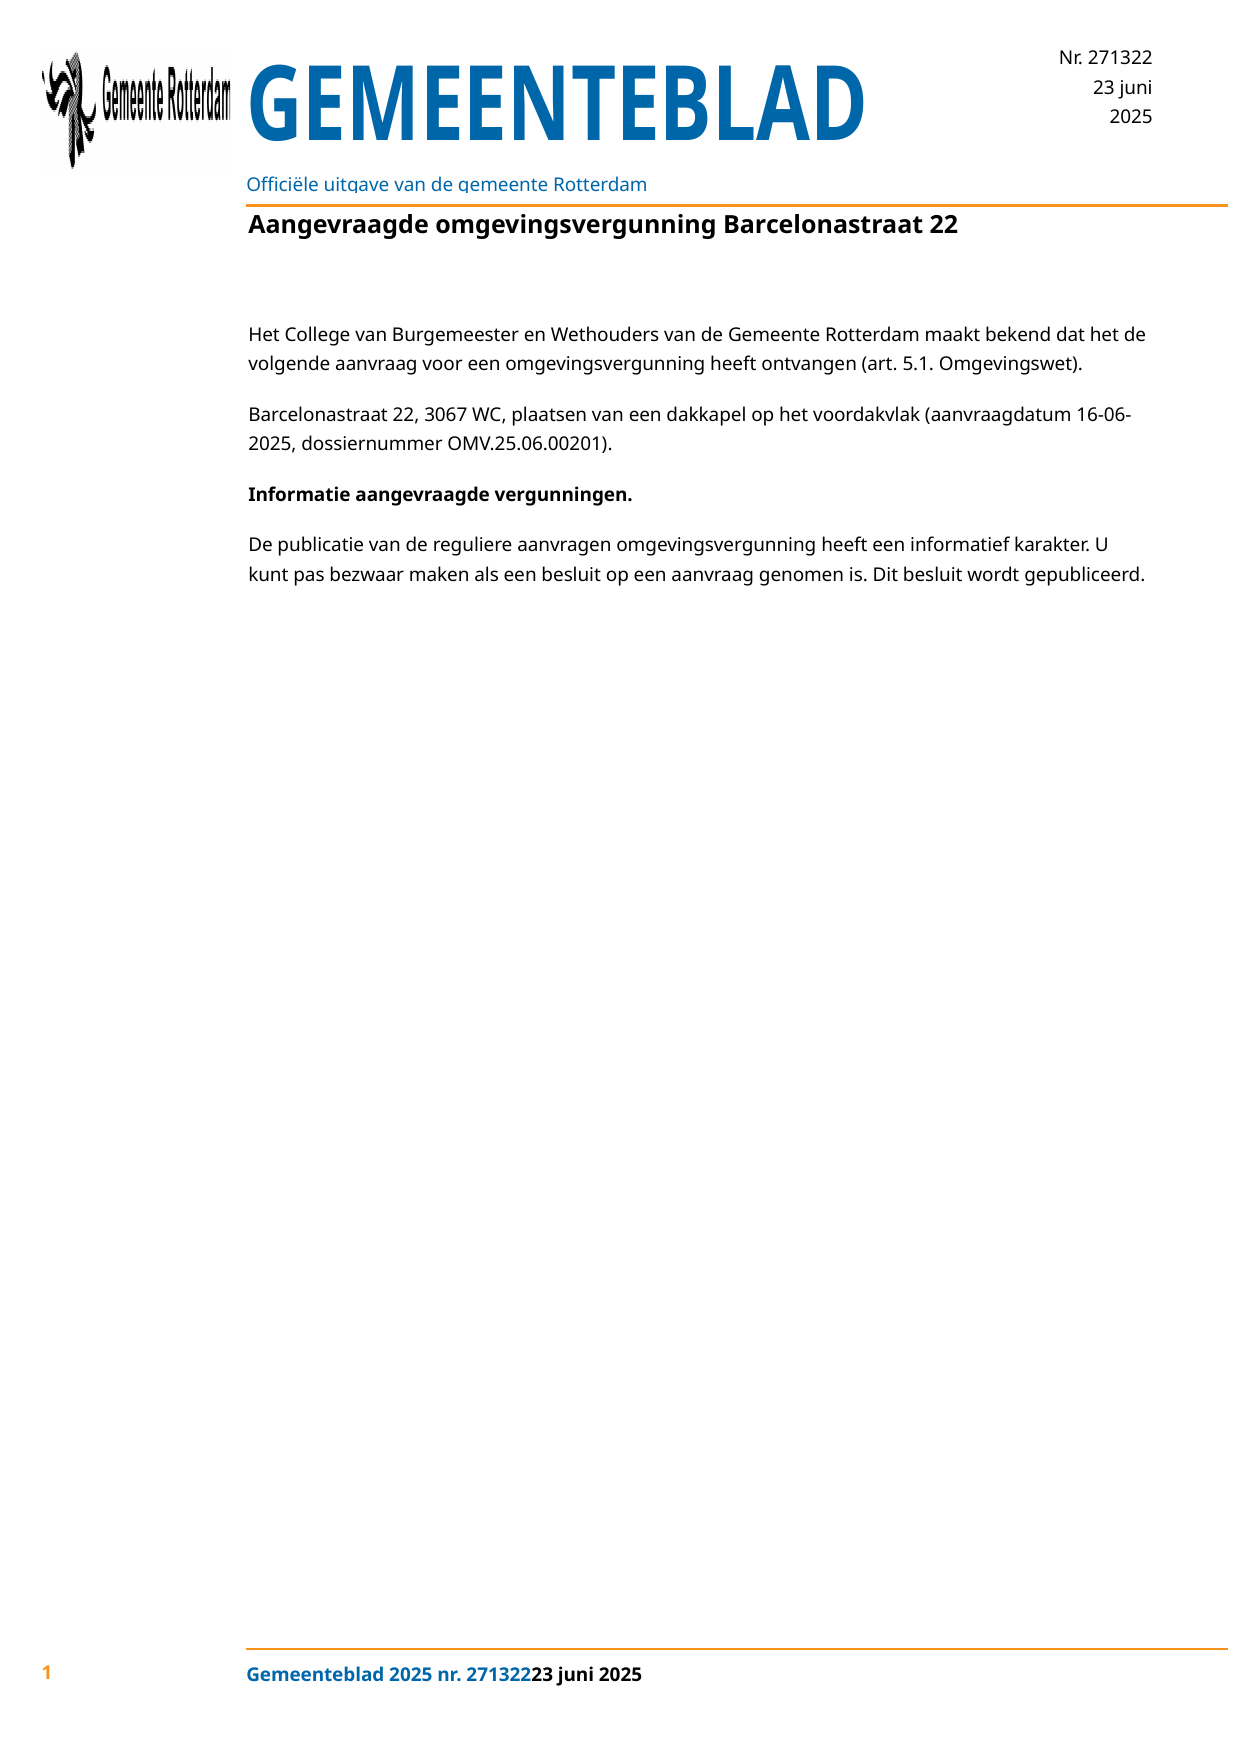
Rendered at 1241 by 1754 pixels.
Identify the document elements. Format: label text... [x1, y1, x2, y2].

text De publicatie van de reguliere aanvragen omgevingsvergunning heeft een informatief karakter. U kunt pas bezwaar maken als een besluit op een aanvraag genomen is. Dit besluit wordt gepubliceerd. [248, 531, 1152, 586]
text Het College van Burgemeester en Wethouders van de Gemeente Rotterdam maakt bekend dat het de volgende aanvraag voor een omgevingsvergunning heeft ontvangen (art. 5.1. Omgevingswet). [248, 321, 1152, 376]
text Aangevraagde omgevingsvergunning Barcelonastraat 22 [248, 207, 1152, 241]
text Informatie aangevraagde vergunningen. [248, 481, 1152, 506]
picture [41, 47, 231, 172]
text Barcelonastraat 22, 3067 WC, plaatsen van een dakkapel op het voordakvlak (aanvraagdatum 16-06-2025, dossiernummer OMV.25.06.00201). [248, 401, 1152, 456]
